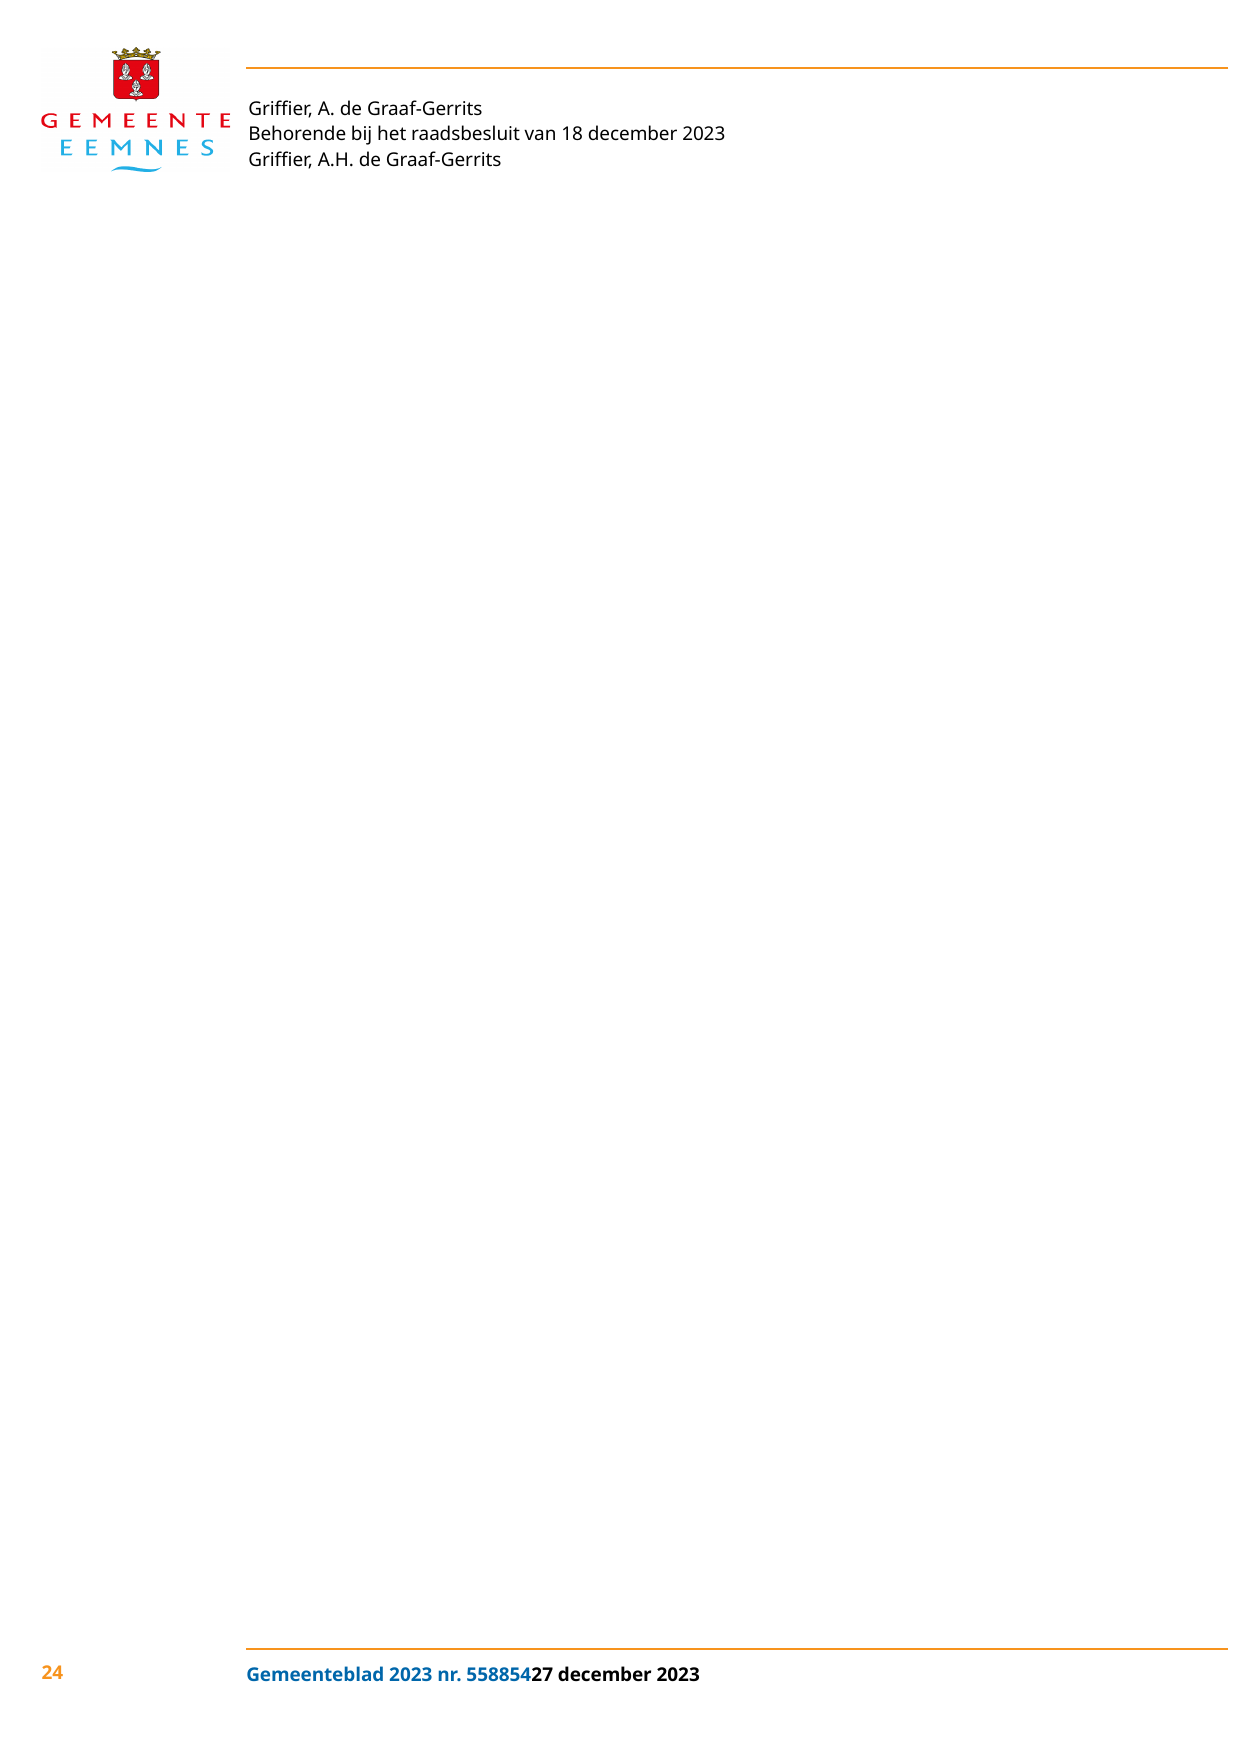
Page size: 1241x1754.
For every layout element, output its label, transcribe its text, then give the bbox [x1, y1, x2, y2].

picture [41, 47, 231, 172]
text Griffier, A. de Graaf-Gerrits [248, 95, 1152, 121]
text Griffier, A.H. de Graaf-Gerrits [248, 146, 1152, 172]
text Behorende bij het raadsbesluit van 18 december 2023 [248, 121, 1152, 146]
